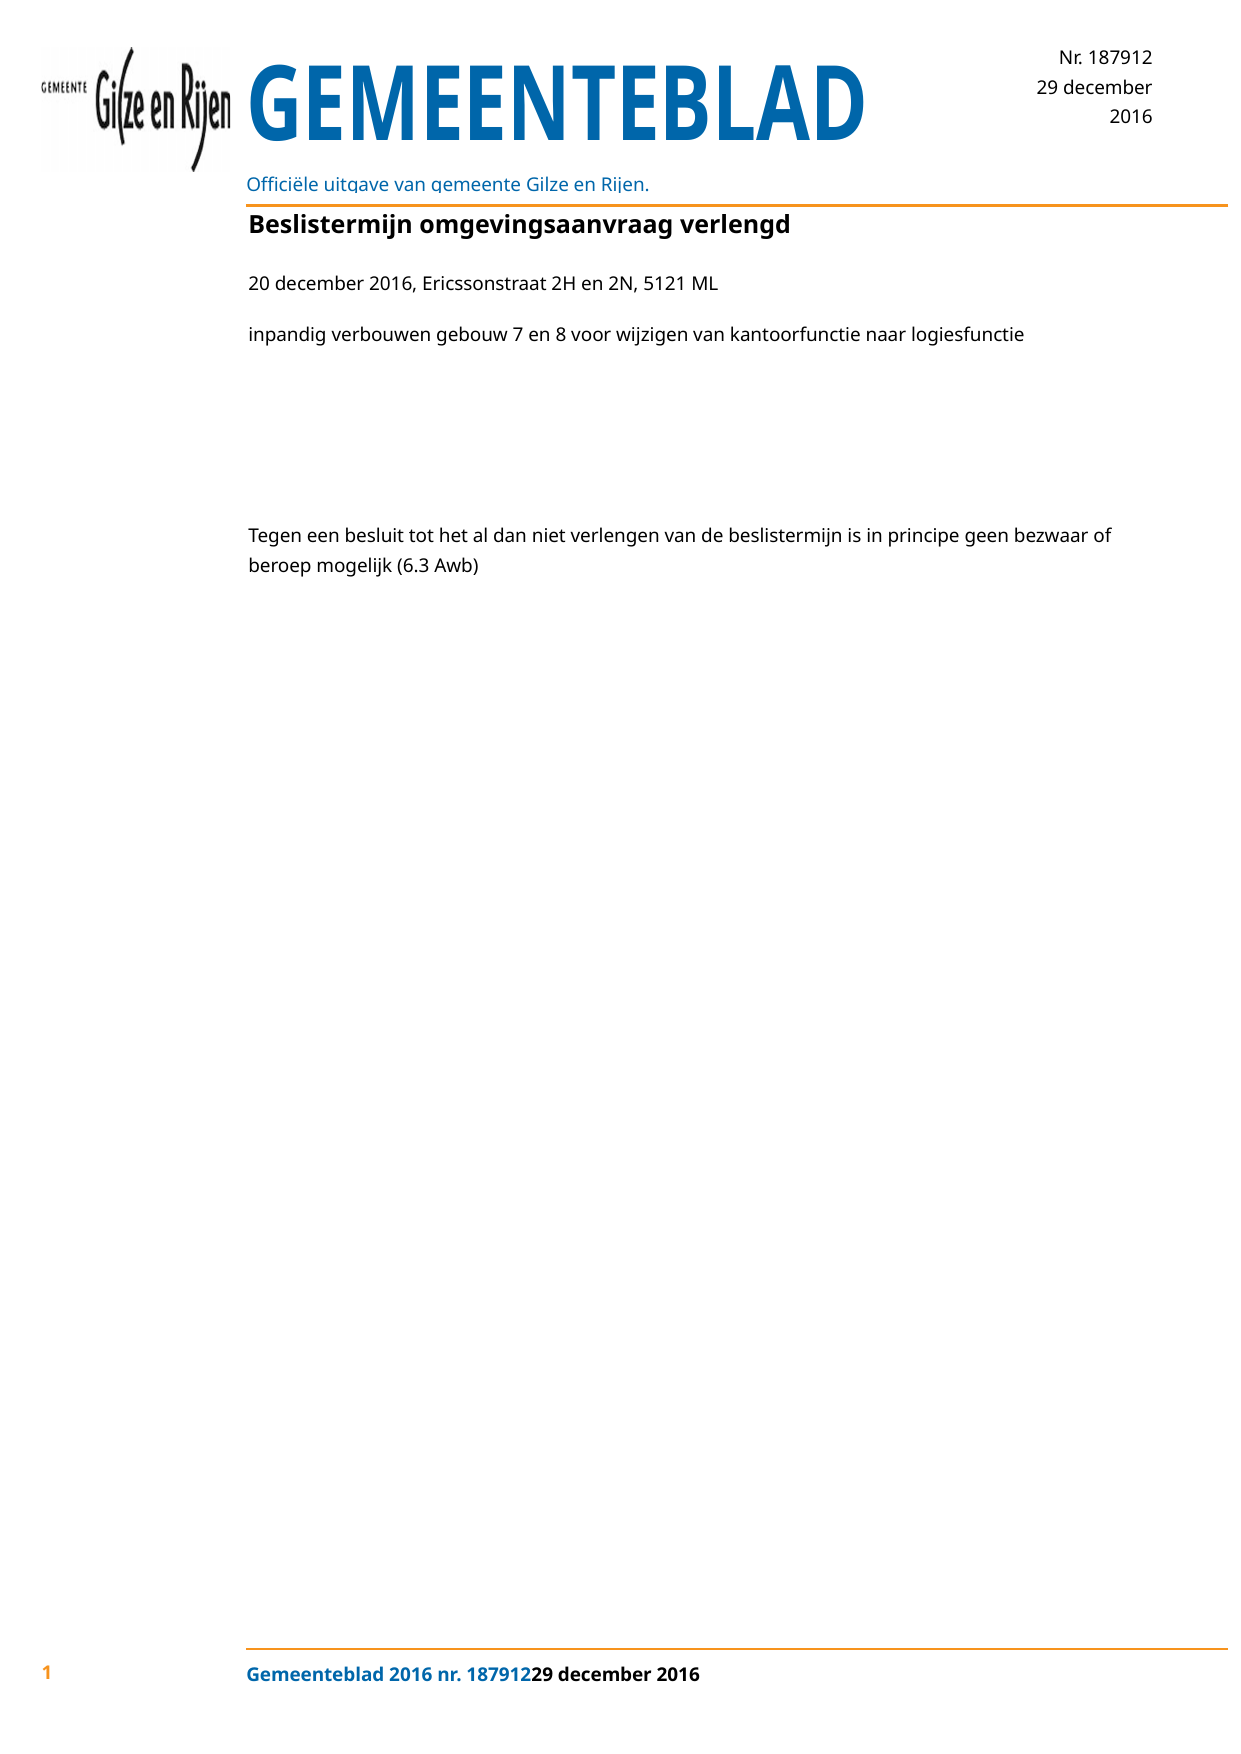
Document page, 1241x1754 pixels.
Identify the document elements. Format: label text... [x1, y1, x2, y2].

text Beslistermijn omgevingsaanvraag verlengd [248, 207, 1152, 241]
text 20 december 2016, Ericssonstraat 2H en 2N, 5121 ML [248, 270, 1152, 296]
text Tegen een besluit tot het al dan niet verlengen van de beslistermijn is in principe geen bezwaar of beroep mogelijk (6.3 Awb) [248, 522, 1152, 578]
text inpandig verbouwen gebouw 7 en 8 voor wijzigen van kantoorfunctie naar logiesfunctie [248, 321, 1152, 346]
picture [41, 47, 231, 172]
